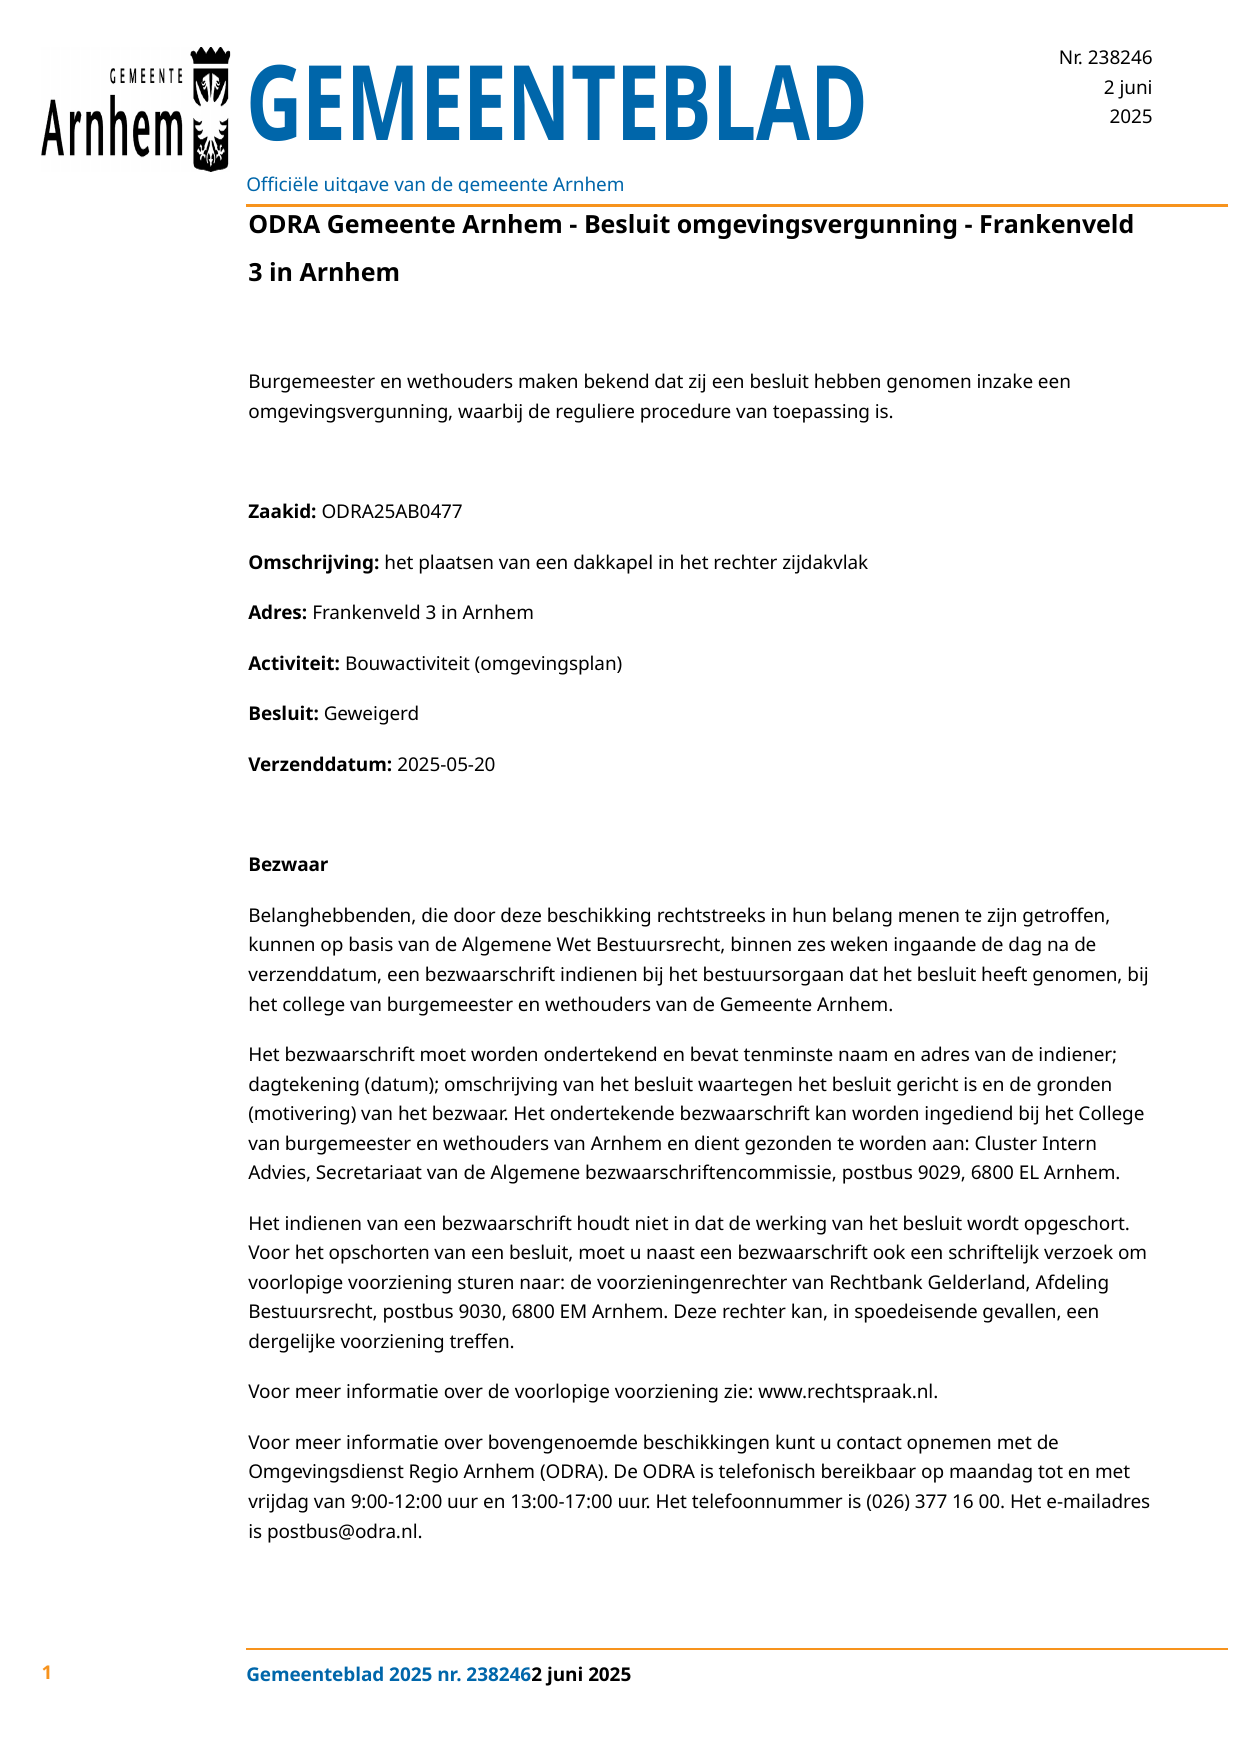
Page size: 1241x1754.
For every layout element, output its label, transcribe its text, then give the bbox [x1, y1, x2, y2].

text Het indienen van een bezwaarschrift houdt niet in dat de werking van het besluit wordt opgeschort. Voor het opschorten van een besluit, moet u naast een bezwaarschrift ook een schriftelijk verzoek om voorlopige voorziening sturen naar: de voorzieningenrechter van Rechtbank Gelderland, Afdeling Bestuursrecht, postbus 9030, 6800 EM Arnhem. Deze rechter kan, in spoedeisende gevallen, een dergelijke voorziening treffen. [248, 1210, 1152, 1354]
text Adres: Frankenveld 3 in Arnhem [248, 599, 1152, 625]
text Het bezwaarschrift moet worden ondertekend en bevat tenminste naam en adres van de indiener; dagtekening (datum); omschrijving van het besluit waartegen het besluit gericht is en de gronden (motivering) van het bezwaar. Het ondertekende bezwaarschrift kan worden ingediend bij het College van burgemeester en wethouders van Arnhem en dient gezonden te worden aan: Cluster Intern Advies, Secretariaat van de Algemene bezwaarschriftencommissie, postbus 9029, 6800 EL Arnhem. [248, 1041, 1152, 1185]
text Besluit: Geweigerd [248, 700, 1152, 726]
text ODRA Gemeente Arnhem - Besluit omgevingsvergunning - Frankenveld 3 in Arnhem [248, 207, 1152, 288]
text Verzenddatum: 2025-05-20 [248, 751, 1152, 777]
picture [41, 47, 231, 172]
text Zaakid: ODRA25AB0477 [248, 499, 1152, 524]
text Bezwaar [248, 852, 1152, 877]
text Belanghebbenden, die door deze beschikking rechtstreeks in hun belang menen te zijn getroffen, kunnen op basis van de Algemene Wet Bestuursrecht, binnen zes weken ingaande de dag na de verzenddatum, een bezwaarschrift indienen bij het bestuursorgaan dat het besluit heeft genomen, bij het college van burgemeester en wethouders van de Gemeente Arnhem. [248, 902, 1152, 1017]
text Activiteit: Bouwactiviteit (omgevingsplan) [248, 650, 1152, 676]
text Voor meer informatie over bovengenoemde beschikkingen kunt u contact opnemen met de Omgevingsdienst Regio Arnhem (ODRA). De ODRA is telefonisch bereikbaar op maandag tot en met vrijdag van 9:00-12:00 uur en 13:00-17:00 uur. Het telefoonnummer is (026) 377 16 00. Het e-mailadres is postbus@odra.nl. [248, 1429, 1152, 1544]
text Burgemeester en wethouders maken bekend dat zij een besluit hebben genomen inzake een omgevingsvergunning, waarbij de reguliere procedure van toepassing is. [248, 368, 1152, 424]
text Omschrijving: het plaatsen van een dakkapel in het rechter zijdakvlak [248, 549, 1152, 575]
text Voor meer informatie over de voorlopige voorziening zie: www.rechtspraak.nl. [248, 1379, 1152, 1404]
